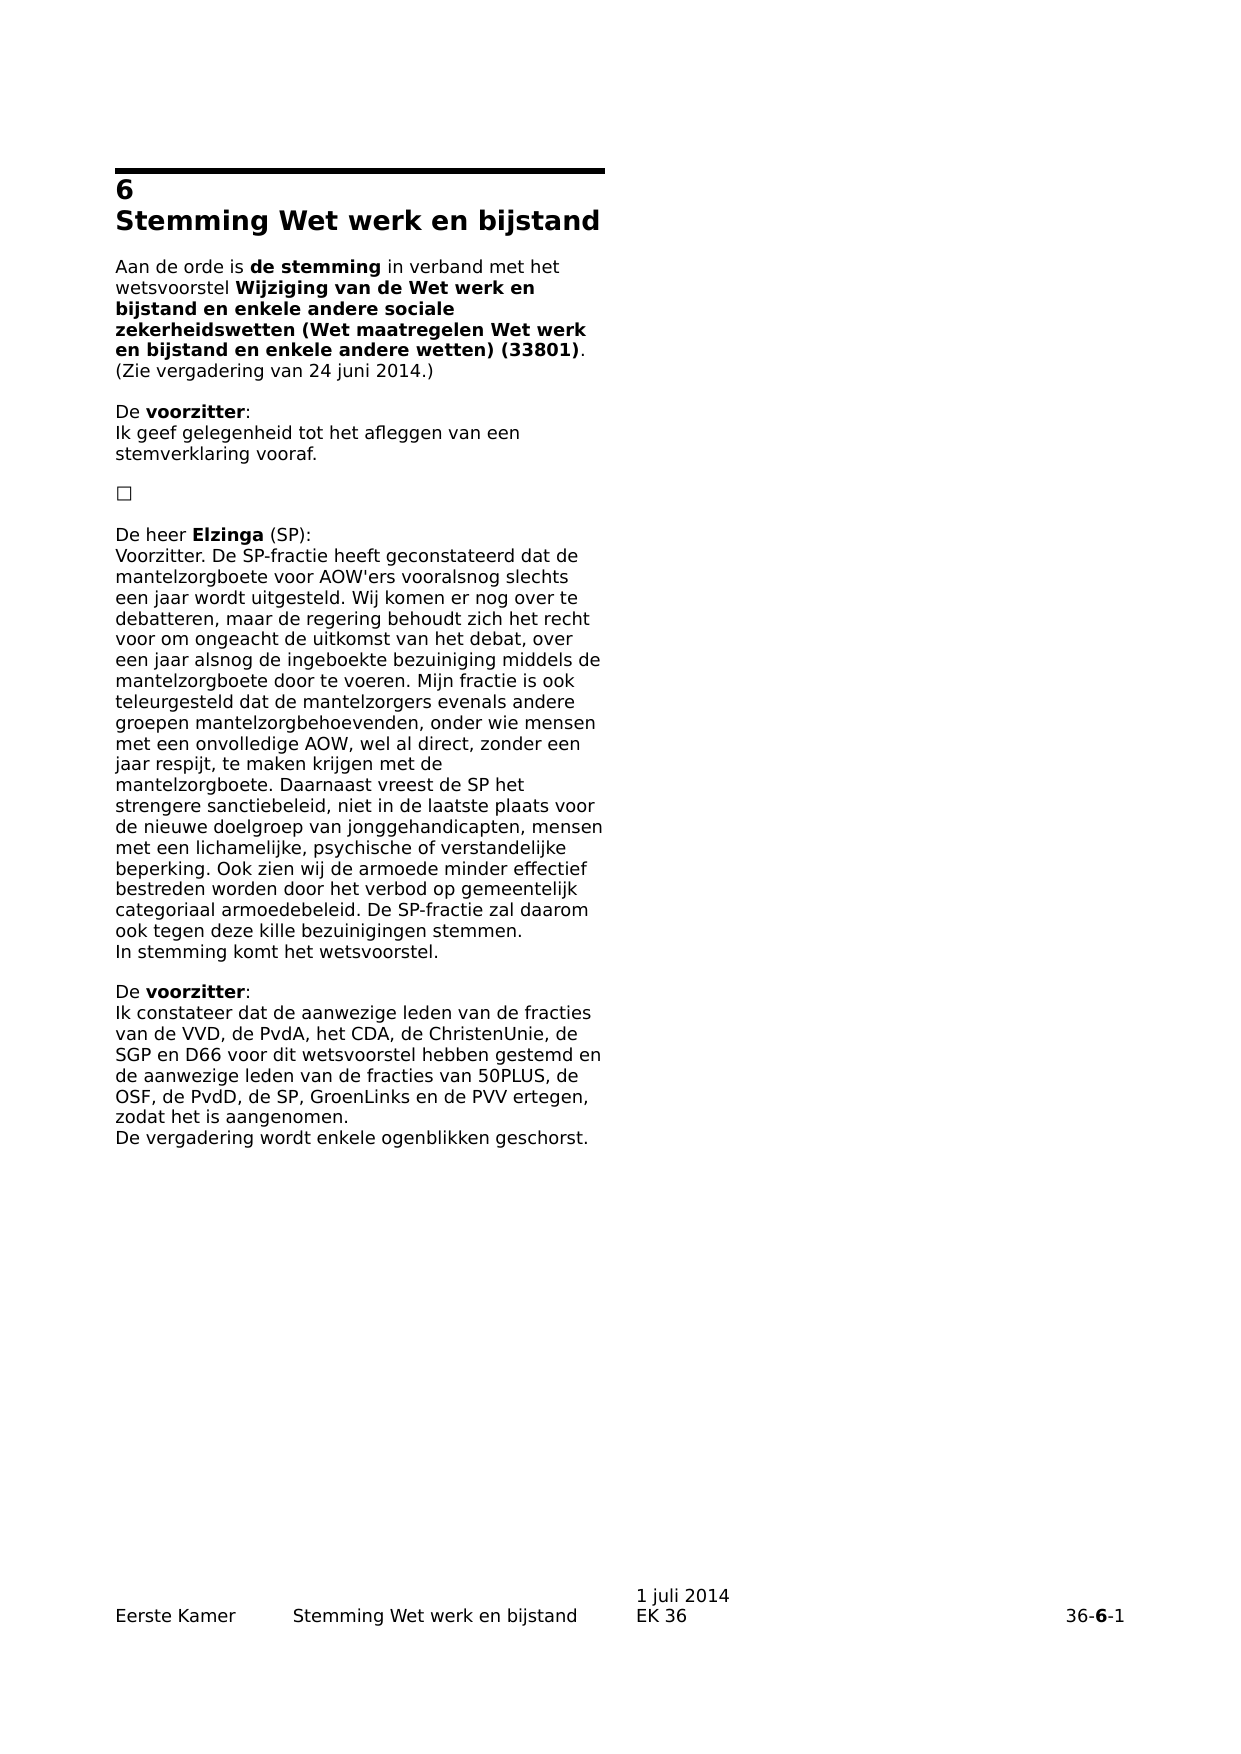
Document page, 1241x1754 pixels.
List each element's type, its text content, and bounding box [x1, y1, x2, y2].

text Ik geef gelegenheid tot het afleggen van een stemverklaring vooraf. [115, 423, 605, 464]
text In stemming komt het wetsvoorstel. [115, 942, 605, 962]
text Ik constateer dat de aanwezige leden van de fracties van de VVD, de PvdA, het CDA, de ChristenUnie, de SGP en D66 voor dit wetsvoorstel hebben gestemd en de aanwezige leden van de fracties van 50PLUS, de OSF, de PvdD, de SP, GroenLinks en de PVV ertegen, zodat het is aangenomen. [115, 1003, 605, 1128]
title 6 Stemming Wet werk en bijstand [115, 174, 605, 237]
text (Zie vergadering van 24 juni 2014.) [115, 361, 605, 382]
text De vergadering wordt enkele ogenblikken geschorst. [115, 1128, 605, 1149]
text De voorzitter: [115, 402, 605, 423]
text De voorzitter: [115, 982, 605, 1003]
text Aan de orde is de stemming in verband met het wetsvoorstel Wijziging van de Wet werk en bijstand en enkele andere sociale zekerheidswetten (Wet maatregelen Wet werk en bijstand en enkele andere wetten) (33801). [115, 257, 605, 361]
text ⬜ [115, 484, 605, 505]
text De heer Elzinga (SP): [115, 525, 605, 546]
text Voorzitter. De SP-fractie heeft geconstateerd dat de mantelzorgboete voor AOW'ers vooralsnog slechts een jaar wordt uitgesteld. Wij komen er nog over te debatteren, maar de regering behoudt zich het recht voor om ongeacht de uitkomst van het debat, over een jaar alsnog de ingeboekte bezuiniging middels de mantelzorgboete door te voeren. Mijn fractie is ook teleurgesteld dat de mantelzorgers evenals andere groepen mantelzorgbehoevenden, onder wie mensen met een onvolledige AOW, wel al direct, zonder een jaar respijt, te maken krijgen met de mantelzorgboete. Daarnaast vreest de SP het strengere sanctiebeleid, niet in de laatste plaats voor de nieuwe doelgroep van jonggehandicapten, mensen met een lichamelijke, psychische of verstandelijke beperking. Ook zien wij de armoede minder effectief bestreden worden door het verbod op gemeentelijk categoriaal armoedebeleid. De SP-fractie zal daarom ook tegen deze kille bezuinigingen stemmen. [115, 546, 605, 942]
